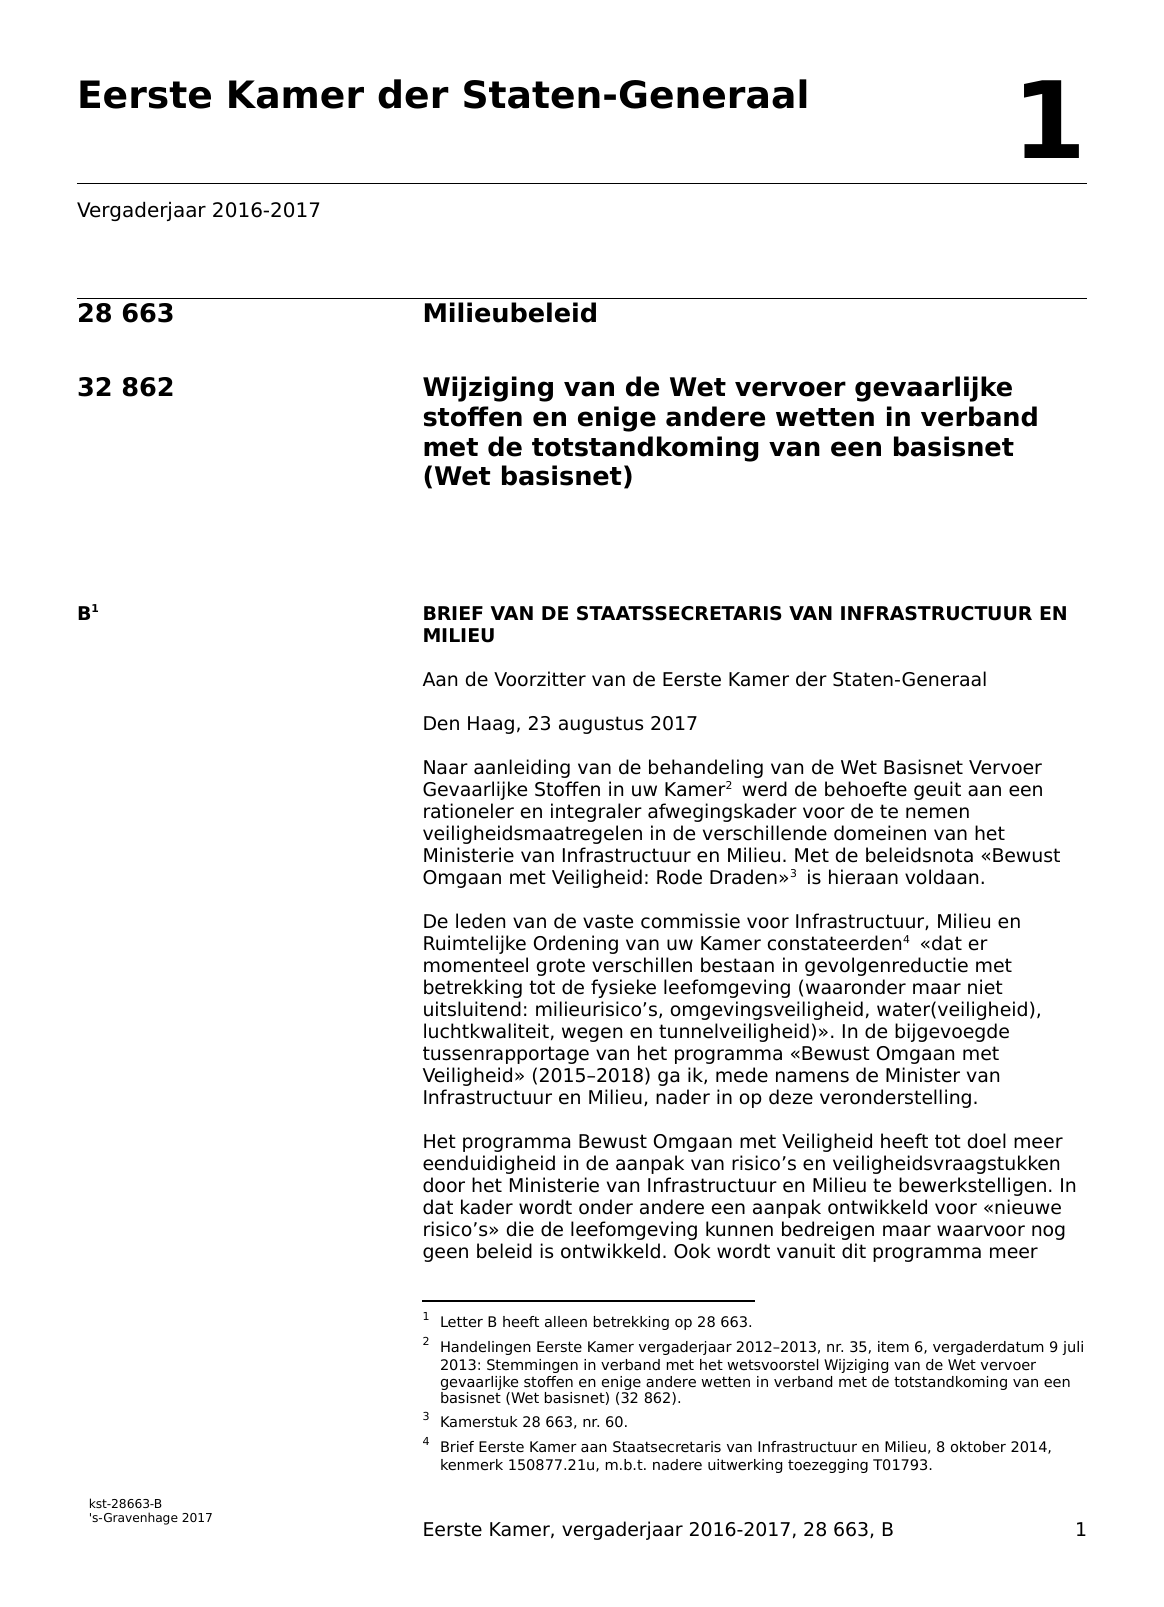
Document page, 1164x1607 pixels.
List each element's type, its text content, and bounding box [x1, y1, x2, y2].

text Letter B heeft alleen betrekking op 28 663. [422, 1310, 1087, 1332]
text Het programma Bewust Omgaan met Veiligheid heeft tot doel meer eenduidigheid in de aanpak van risico’s en veiligheidsvraagstukken door het Ministerie van Infrastructuur en Milieu te bewerkstelligen. In dat kader wordt onder andere een aanpak ontwikkeld voor «nieuwe risico’s» die de leefomgeving kunnen bedreigen maar waarvoor nog geen beleid is ontwikkeld. Ook wordt vanuit dit programma meer [422, 1131, 1087, 1263]
text Naar aanleiding van de behandeling van de Wet Basisnet Vervoer Gevaarlijke Stoffen in uw Kamer werd de behoefte geuit aan een rationeler en integraler afwegingskader voor de te nemen veiligheidsmaatregelen in de verschillende domeinen van het Ministerie van Infrastructuur en Milieu. Met de beleidsnota «Bewust Omgaan met Veiligheid: Rode Draden» is hieraan voldaan. [422, 757, 1087, 889]
text 's-Gravenhage 2017 [88, 1511, 323, 1525]
text Den Haag, 23 augustus 2017 [422, 713, 1087, 735]
table_header 1 [886, 59, 1087, 183]
table_header Eerste Kamer der Staten-Generaal [77, 59, 886, 183]
table_cell Vergaderjaar 2016-2017 [77, 184, 1087, 298]
text Kamerstuk 28 663, nr. 60. [422, 1410, 1087, 1432]
subtitle B BRIEF VAN DE STAATSSECRETARIS VAN INFRASTRUCTUUR EN MILIEU [77, 603, 1087, 647]
text De leden van de vaste commissie voor Infrastructuur, Milieu en Ruimtelijke Ordening van uw Kamer constateerden «dat er momenteel grote verschillen bestaan in gevolgenreductie met betrekking tot de fysieke leefomgeving (waaronder maar niet uitsluitend: milieurisico’s, omgevingsveiligheid, water(veiligheid), luchtkwaliteit, wegen en tunnelveiligheid)». In de bijgevoegde tussenrapportage van het programma «Bewust Omgaan met Veiligheid» (2015–2018) ga ik, mede namens de Minister van Infrastructuur en Milieu, nader in op deze veronderstelling. [422, 911, 1087, 1109]
subtitle 32 862 Wijziging van de Wet vervoer gevaarlijke stoffen en enige andere wetten in verband met de totstandkoming van een basisnet (Wet basisnet) [77, 373, 1087, 492]
text Brief Eerste Kamer aan Staatsecretaris van Infrastructuur en Milieu, 8 oktober 2014, kenmerk 150877.21u, m.b.t. nadere uitwerking toezegging T01793. [422, 1435, 1087, 1474]
text Handelingen Eerste Kamer vergaderjaar 2012–2013, nr. 35, item 6, vergaderdatum 9 juli 2013: Stemmingen in verband met het wetsvoorstel Wijziging van de Wet vervoer gevaarlijke stoffen en enige andere wetten in verband met de totstandkoming van een basisnet (Wet basisnet) (32 862). [422, 1335, 1087, 1407]
subtitle 28 663 Milieubeleid [77, 299, 1087, 329]
text kst-28663-B [88, 1497, 323, 1511]
text Aan de Voorzitter van de Eerste Kamer der Staten-Generaal [422, 669, 1087, 691]
